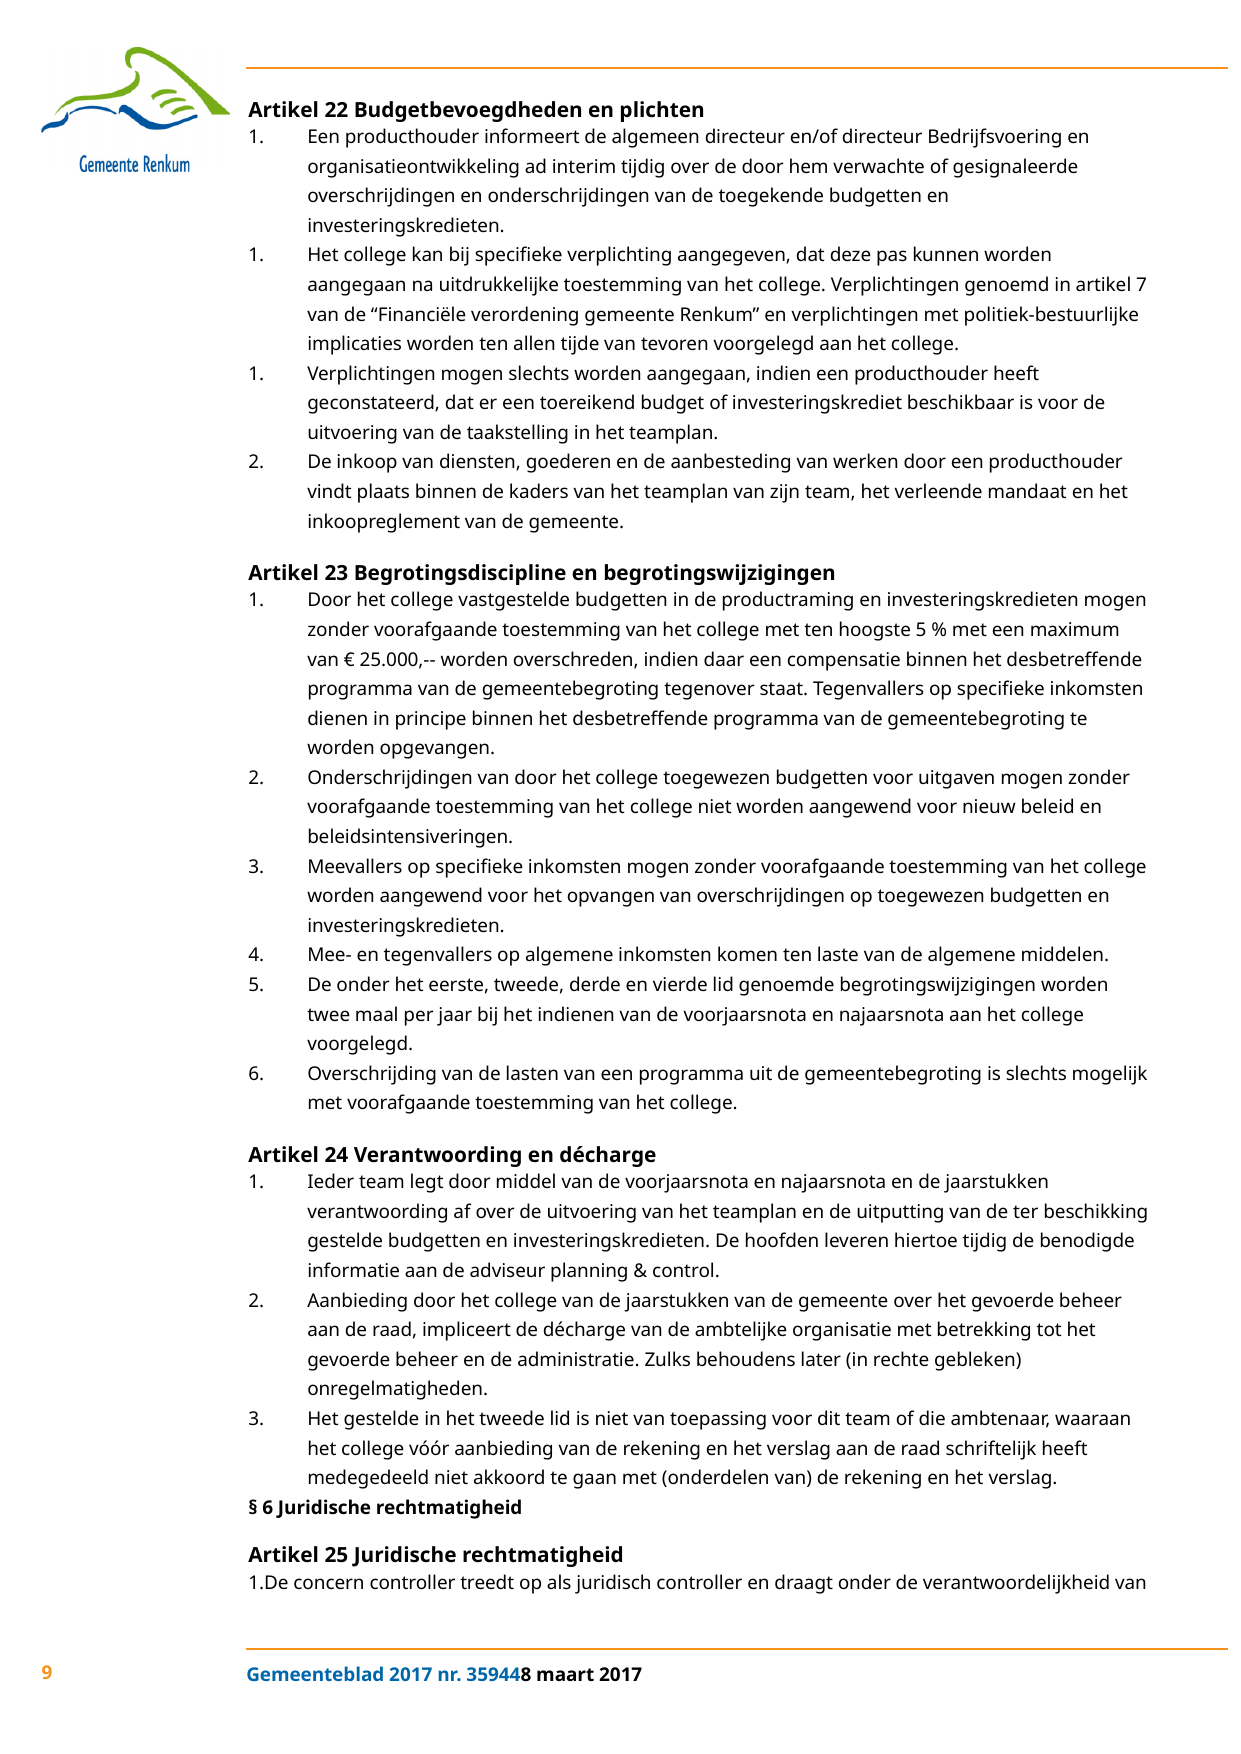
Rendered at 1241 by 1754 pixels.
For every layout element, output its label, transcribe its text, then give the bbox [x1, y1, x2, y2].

list Het college kan bij specifieke verplichting aangegeven, dat deze pas kunnen worden aangegaan na uitdrukkelijke toestemming van het college. Verplichtingen genoemd in artikel 7 van de “Financiële verordening gemeente Renkum” en verplichtingen met politiek-bestuurlijke implicaties worden ten allen tijde van tevoren voorgelegd aan het college. [248, 242, 1152, 356]
list Door het college vastgestelde budgetten in de productraming en investeringskredieten mogen zonder voorafgaande toestemming van het college met ten hoogste 5 % met een maximum van € 25.000,-- worden overschreden, indien daar een compensatie binnen het desbetreffende programma van de gemeentebegroting tegenover staat. Tegenvallers op specifieke inkomsten dienen in principe binnen het desbetreffende programma van de gemeentebegroting te worden opgevangen. [248, 587, 1152, 760]
list Aanbieding door het college van de jaarstukken van de gemeente over het gevoerde beheer aan de raad, impliceert de décharge van de ambtelijke organisatie met betrekking tot het gevoerde beheer en de administratie. Zulks behoudens later (in rechte gebleken) onregelmatigheden. [248, 1287, 1152, 1401]
list Overschrijding van de lasten van een programma uit de gemeentebegroting is slechts mogelijk met voorafgaande toestemming van het college. [248, 1060, 1152, 1115]
text 1.De concern controller treedt op als juridisch controller en draagt onder de verantwoordelijkheid van [248, 1569, 1152, 1594]
list Verplichtingen mogen slechts worden aangegaan, indien een producthouder heeft geconstateerd, dat er een toereikend budget of investeringskrediet beschikbaar is voor de uitvoering van de taakstelling in het teamplan. [248, 360, 1152, 445]
text Artikel 25 Juridische rechtmatigheid [248, 1540, 1152, 1569]
text Artikel 24 Verantwoording en décharge [248, 1140, 1152, 1168]
text Artikel 22 Budgetbevoegdheden en plichten [248, 95, 1152, 123]
list Een producthouder informeert de algemeen directeur en/of directeur Bedrijfsvoering en organisatieontwikkeling ad interim tijdig over de door hem verwachte of gesignaleerde overschrijdingen en onderschrijdingen van de toegekende budgetten en investeringskredieten. [248, 123, 1152, 238]
list Meevallers op specifieke inkomsten mogen zonder voorafgaande toestemming van het college worden aangewend voor het opvangen van overschrijdingen op toegewezen budgetten en investeringskredieten. [248, 853, 1152, 938]
list De onder het eerste, tweede, derde en vierde lid genoemde begrotingswijzigingen worden twee maal per jaar bij het indienen van de voorjaarsnota en najaarsnota aan het college voorgelegd. [248, 971, 1152, 1056]
list Mee- en tegenvallers op algemene inkomsten komen ten laste van de algemene middelen. [248, 942, 1152, 967]
list Het gestelde in het tweede lid is niet van toepassing voor dit team of die ambtenaar, waaraan het college vóór aanbieding van de rekening en het verslag aan de raad schriftelijk heeft medegedeeld niet akkoord te gaan met (onderdelen van) de rekening en het verslag. [248, 1405, 1152, 1490]
list Ieder team legt door middel van de voorjaarsnota en najaarsnota en de jaarstukken verantwoording af over de uitvoering van het teamplan en de uitputting van de ter beschikking gestelde budgetten en investeringskredieten. De hoofden leveren hiertoe tijdig de benodigde informatie aan de adviseur planning & control. [248, 1168, 1152, 1283]
text Artikel 23 Begrotingsdiscipline en begrotingswijzigingen [248, 558, 1152, 587]
text § 6 Juridische rechtmatigheid [248, 1494, 1152, 1519]
list De inkoop van diensten, goederen en de aanbesteding van werken door een producthouder vindt plaats binnen de kaders van het teamplan van zijn team, het verleende mandaat en het inkoopreglement van de gemeente. [248, 449, 1152, 533]
list Onderschrijdingen van door het college toegewezen budgetten voor uitgaven mogen zonder voorafgaande toestemming van het college niet worden aangewend voor nieuw beleid en beleidsintensiveringen. [248, 764, 1152, 849]
picture [41, 47, 231, 172]
